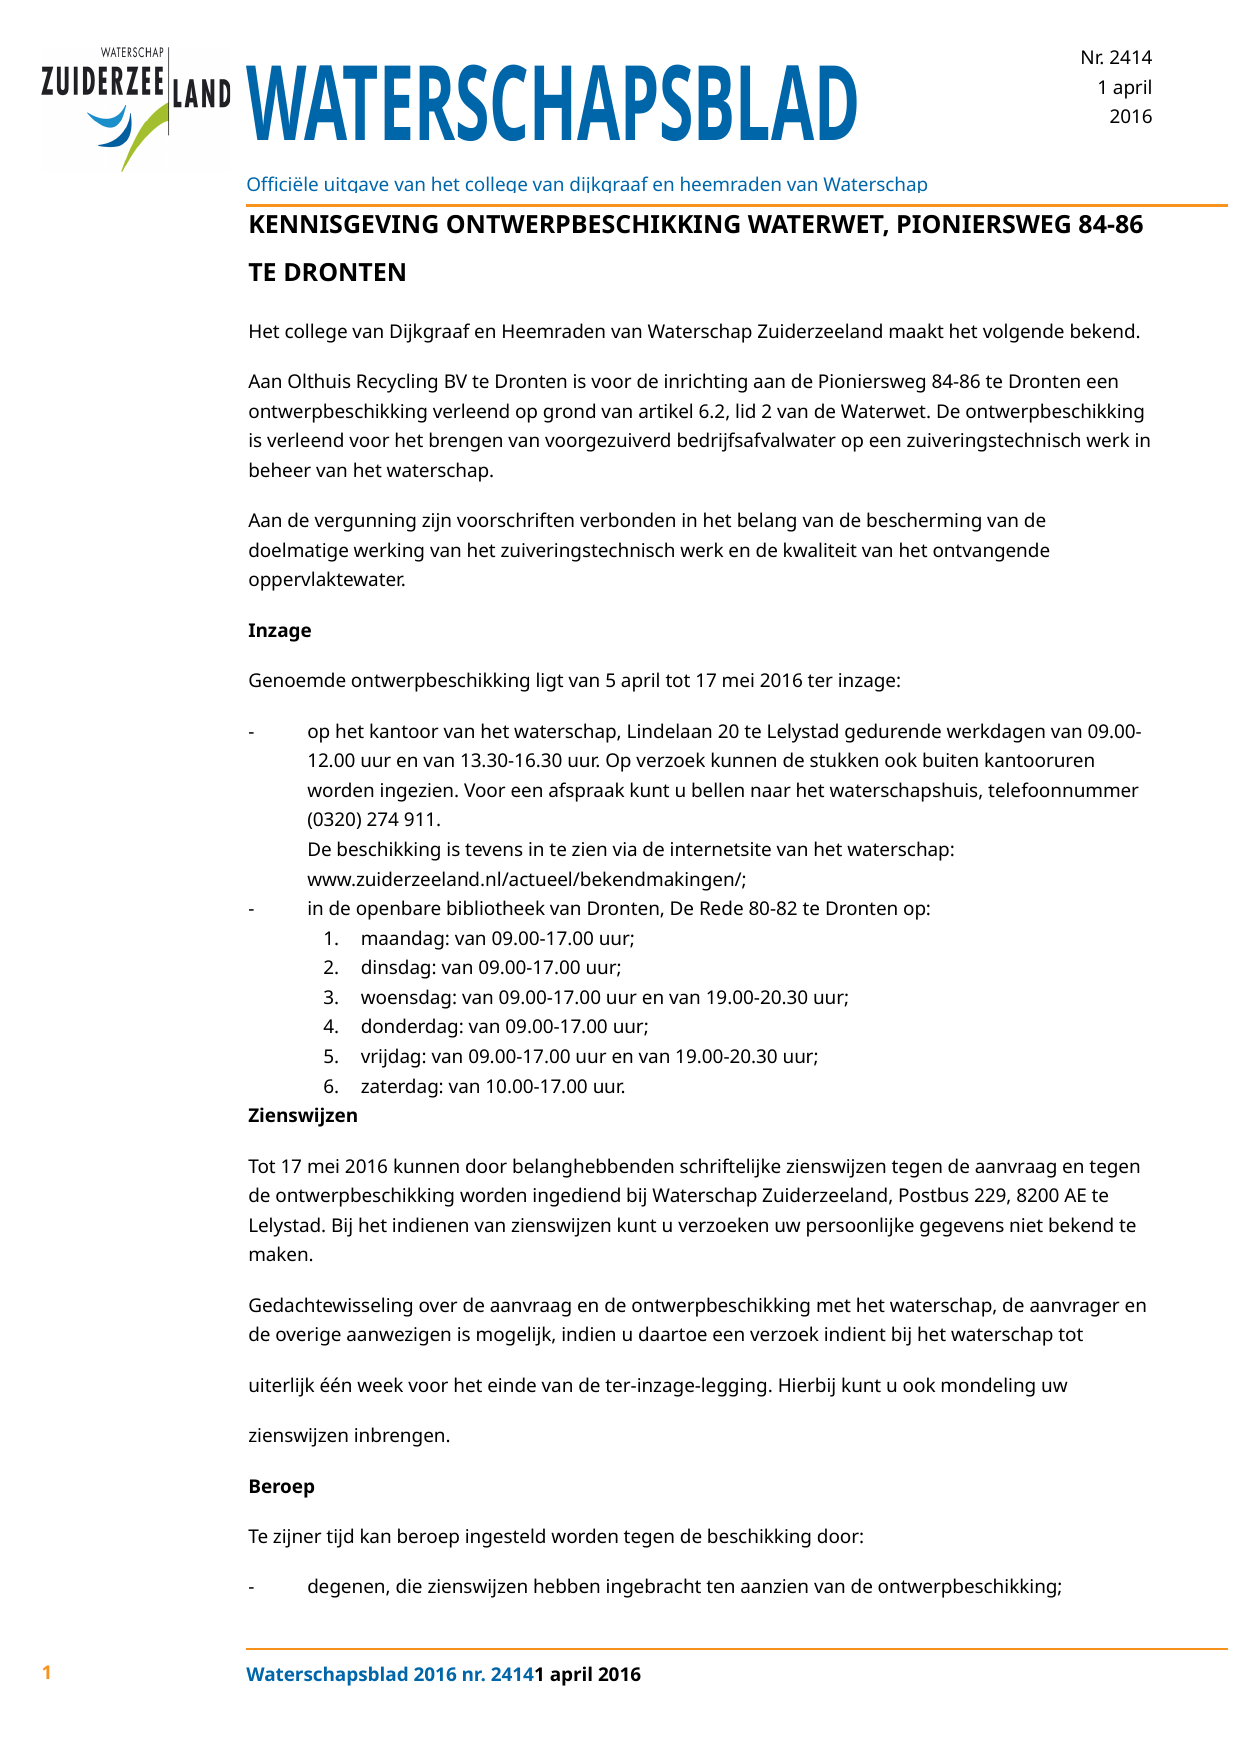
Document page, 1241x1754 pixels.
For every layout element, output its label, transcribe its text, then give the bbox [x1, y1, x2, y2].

text uiterlijk één week voor het einde van de ter-inzage-legging. Hierbij kunt u ook mondeling uw [248, 1372, 1152, 1398]
list vrijdag: van 09.00-17.00 uur en van 19.00-20.30 uur; [323, 1043, 1152, 1069]
picture [41, 47, 231, 172]
list woensdag: van 09.00-17.00 uur en van 19.00-20.30 uur; [323, 984, 1152, 1010]
list zaterdag: van 10.00-17.00 uur. [323, 1073, 1152, 1099]
text Zienswijzen [248, 1102, 1152, 1128]
text Gedachtewisseling over de aanvraag en de ontwerpbeschikking met het waterschap, de aanvrager en de overige aanwezigen is mogelijk, indien u daartoe een verzoek indient bij het waterschap tot [248, 1292, 1152, 1347]
text Aan Olthuis Recycling BV te Dronten is voor de inrichting aan de Pioniersweg 84-86 te Dronten een ontwerpbeschikking verleend op grond van artikel 6.2, lid 2 van de Waterwet. De ontwerpbeschikking is verleend voor het brengen van voorgezuiverd bedrijfsafvalwater op een zuiveringstechnisch werk in beheer van het waterschap. [248, 368, 1152, 483]
list degenen, die zienswijzen hebben ingebracht ten aanzien van de ontwerpbeschikking; [248, 1574, 1152, 1599]
text Tot 17 mei 2016 kunnen door belanghebbenden schriftelijke zienswijzen tegen de aanvraag en tegen de ontwerpbeschikking worden ingediend bij Waterschap Zuiderzeeland, Postbus 229, 8200 AE te Lelystad. Bij het indienen van zienswijzen kunt u verzoeken uw persoonlijke gegevens niet bekend te maken. [248, 1153, 1152, 1267]
text zienswijzen inbrengen. [248, 1422, 1152, 1448]
text Het college van Dijkgraaf en Heemraden van Waterschap Zuiderzeeland maakt het volgende bekend. [248, 318, 1152, 344]
text Inzage [248, 617, 1152, 643]
list dinsdag: van 09.00-17.00 uur; [323, 954, 1152, 980]
text Beroep [248, 1473, 1152, 1499]
text KENNISGEVING ONTWERPBESCHIKKING WATERWET, PIONIERSWEG 84-86 TE DRONTEN [248, 207, 1152, 288]
text Aan de vergunning zijn voorschriften verbonden in het belang van de bescherming van de doelmatige werking van het zuiveringstechnisch werk en de kwaliteit van het ontvangende oppervlaktewater. [248, 507, 1152, 592]
text Te zijner tijd kan beroep ingesteld worden tegen de beschikking door: [248, 1523, 1152, 1549]
list donderdag: van 09.00-17.00 uur; [323, 1014, 1152, 1039]
list op het kantoor van het waterschap, Lindelaan 20 te Lelystad gedurende werkdagen van 09.00-12.00 uur en van 13.30-16.30 uur. Op verzoek kunnen de stukken ook buiten kantooruren worden ingezien. Voor een afspraak kunt u bellen naar het waterschapshuis, telefoonnummer (0320) 274 911. [248, 718, 1152, 832]
list De beschikking is tevens in te zien via de internetsite van het waterschap: www.zuiderzeeland.nl/actueel/bekendmakingen/; [248, 836, 1152, 892]
list maandag: van 09.00-17.00 uur; [323, 925, 1152, 951]
text Genoemde ontwerpbeschikking ligt van 5 april tot 17 mei 2016 ter inzage: [248, 667, 1152, 693]
list in de openbare bibliotheek van Dronten, De Rede 80-82 te Dronten op: [248, 895, 1152, 921]
